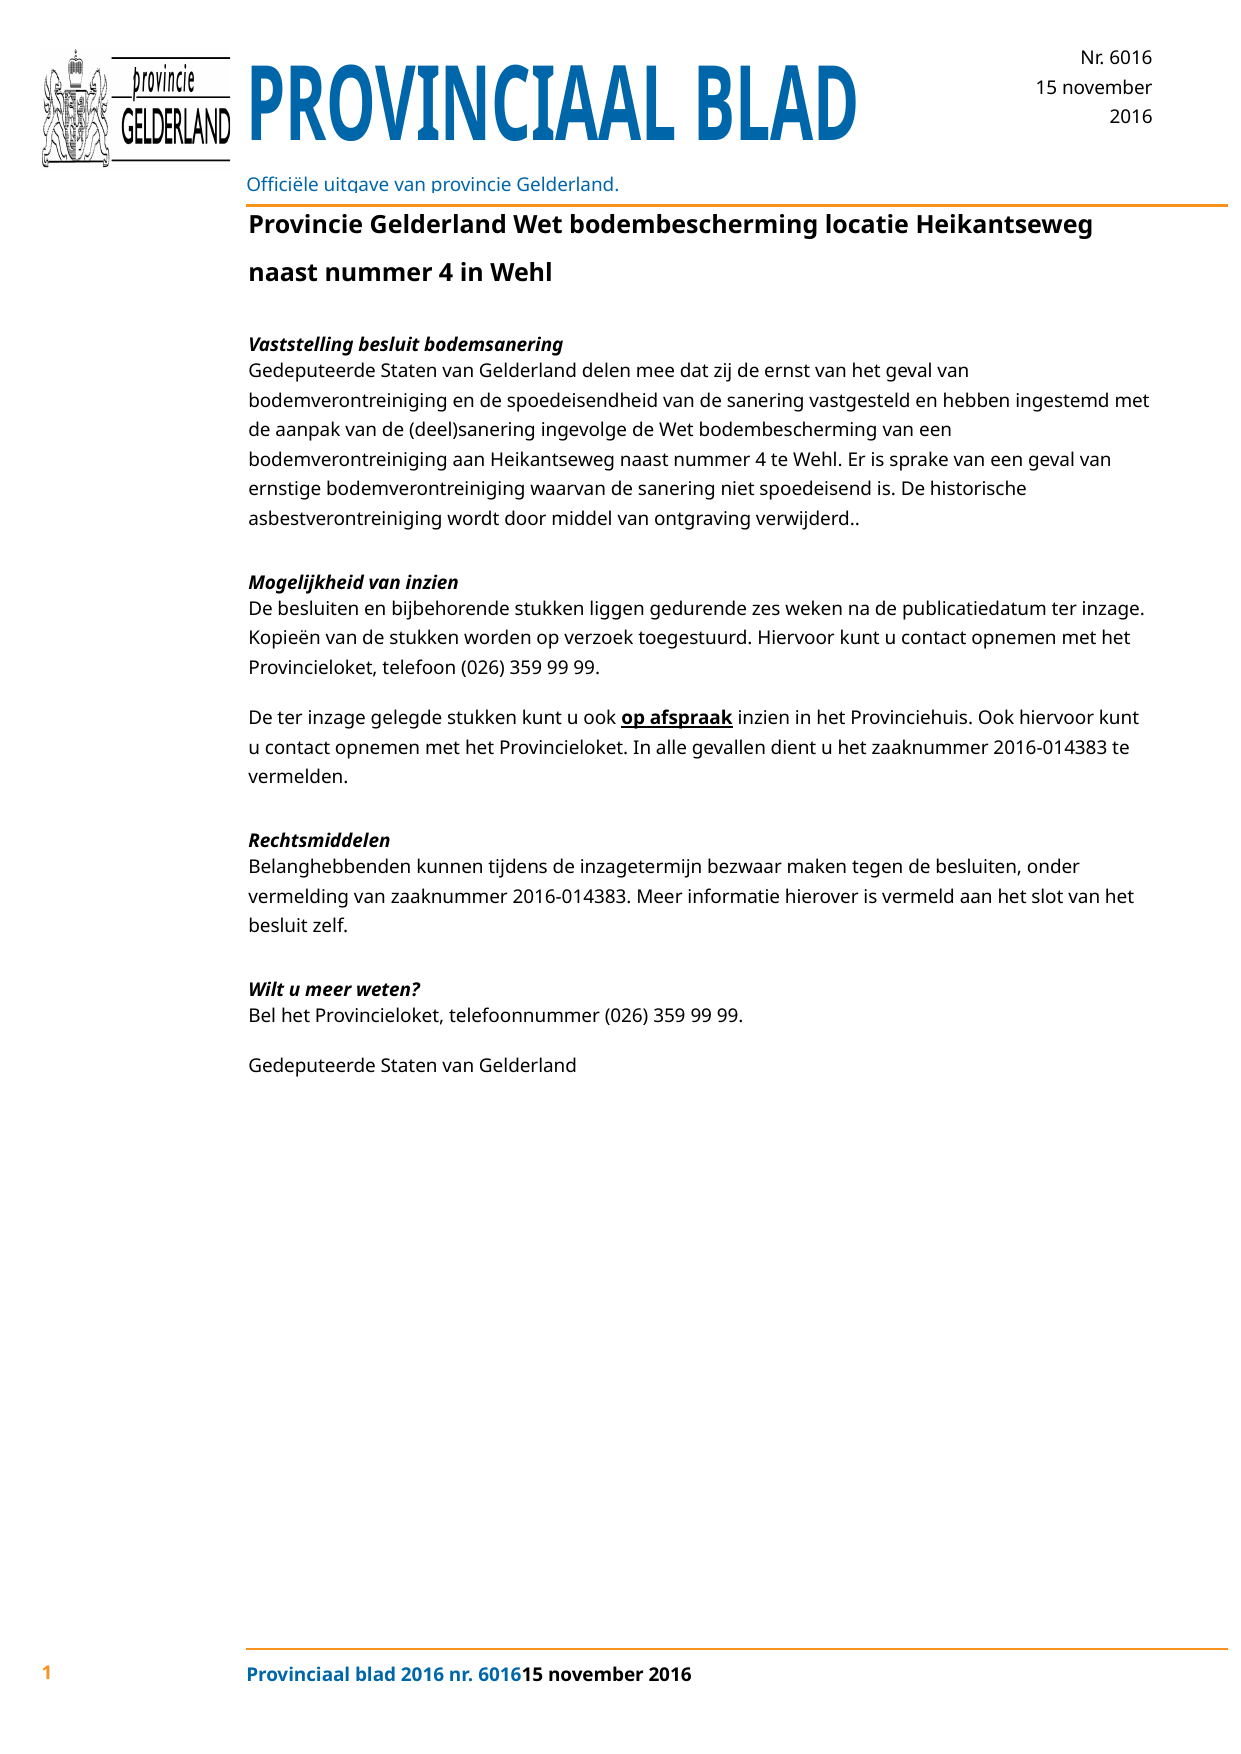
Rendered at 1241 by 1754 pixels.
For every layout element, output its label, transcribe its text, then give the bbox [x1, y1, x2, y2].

text Wilt u meer weten? [248, 976, 1152, 1002]
text Bel het Provincieloket, telefoonnummer (026) 359 99 99. [248, 1002, 1152, 1028]
text Rechtsmiddelen [248, 827, 1152, 853]
text Vaststelling besluit bodemsanering [248, 331, 1152, 357]
text Provincie Gelderland Wet bodembescherming locatie Heikantseweg naast nummer 4 in Wehl [248, 207, 1152, 288]
text Belanghebbenden kunnen tijdens de inzagetermijn bezwaar maken tegen de besluiten, onder vermelding van zaaknummer 2016-014383. Meer informatie hierover is vermeld aan het slot van het besluit zelf. [248, 853, 1152, 938]
text Gedeputeerde Staten van Gelderland delen mee dat zij de ernst van het geval van bodemverontreiniging en de spoedeisendheid van de sanering vastgesteld en hebben ingestemd met de aanpak van de (deel)sanering ingevolge de Wet bodembescherming van een bodemverontreiniging aan Heikantseweg naast nummer 4 te Wehl. Er is sprake van een geval van ernstige bodemverontreiniging waarvan de sanering niet spoedeisend is. De historische asbestverontreiniging wordt door middel van ontgraving verwijderd.. [248, 357, 1152, 531]
picture [41, 47, 231, 172]
text Gedeputeerde Staten van Gelderland [248, 1052, 1152, 1078]
text De besluiten en bijbehorende stukken liggen gedurende zes weken na de publicatiedatum ter inzage. Kopieën van de stukken worden op verzoek toegestuurd. Hiervoor kunt u contact opnemen met het Provincieloket, telefoon (026) 359 99 99. [248, 595, 1152, 680]
text De ter inzage gelegde stukken kunt u ook op afspraak inzien in het Provinciehuis. Ook hiervoor kunt u contact opnemen met het Provincieloket. In alle gevallen dient u het zaaknummer 2016-014383 te vermelden. [248, 704, 1152, 789]
text Mogelijkheid van inzien [248, 569, 1152, 595]
